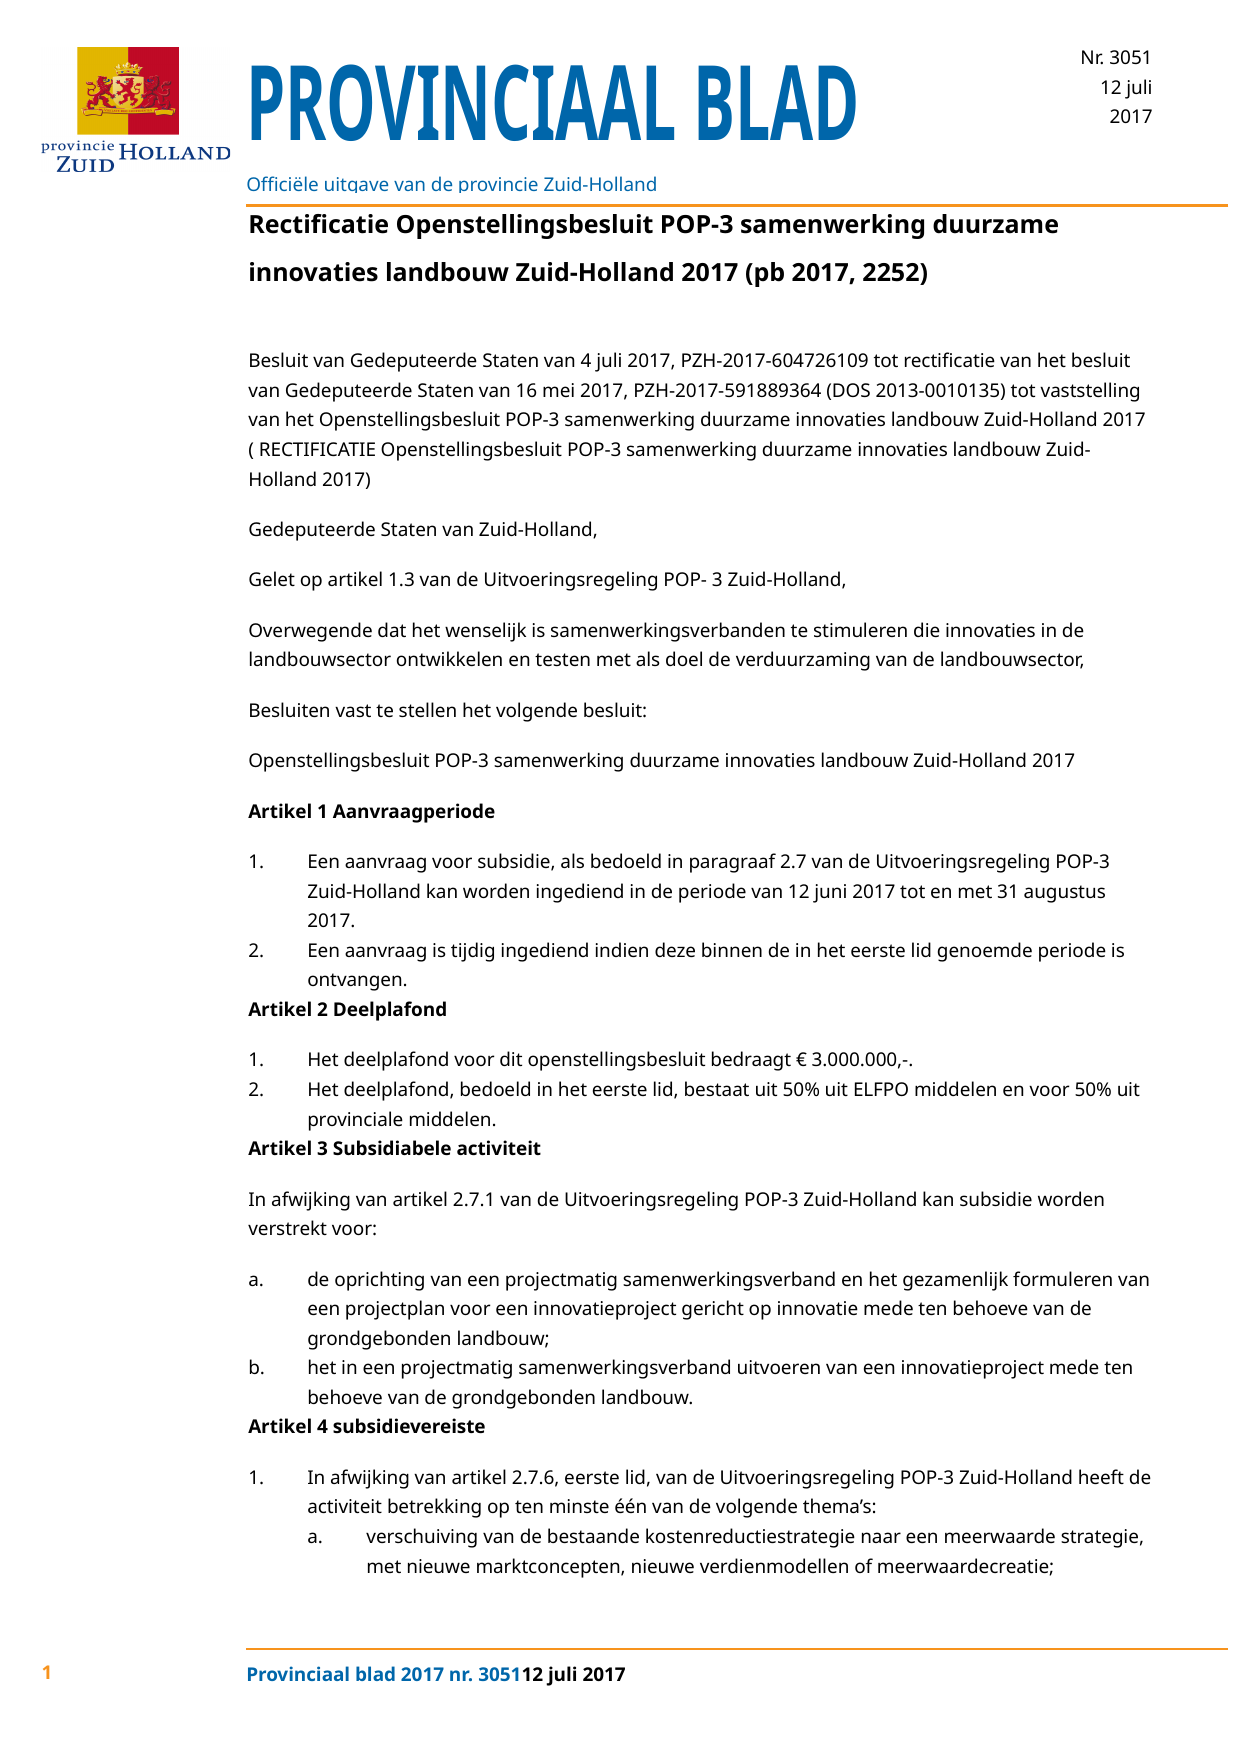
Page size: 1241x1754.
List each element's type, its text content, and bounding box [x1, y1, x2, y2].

list Een aanvraag is tijdig ingediend indien deze binnen de in het eerste lid genoemde periode is ontvangen. [248, 937, 1152, 992]
text Artikel 3 Subsidiabele activiteit [248, 1135, 1152, 1161]
text Openstellingsbesluit POP-3 samenwerking duurzame innovaties landbouw Zuid-Holland 2017 [248, 747, 1152, 773]
text Gedeputeerde Staten van Zuid-Holland, [248, 516, 1152, 542]
list In afwijking van artikel 2.7.6, eerste lid, van de Uitvoeringsregeling POP-3 Zuid-Holland heeft de activiteit betrekking op ten minste één van de volgende thema’s: [248, 1464, 1152, 1519]
text Besluit van Gedeputeerde Staten van 4 juli 2017, PZH-2017-604726109 tot rectificatie van het besluit van Gedeputeerde Staten van 16 mei 2017, PZH-2017-591889364 (DOS 2013-0010135) tot vaststelling van het Openstellingsbesluit POP-3 samenwerking duurzame innovaties landbouw Zuid-Holland 2017 ( RECTIFICATIE Openstellingsbesluit POP-3 samenwerking duurzame innovaties landbouw Zuid-Holland 2017) [248, 347, 1152, 492]
list het in een projectmatig samenwerkingsverband uitvoeren van een innovatieproject mede ten behoeve van de grondgebonden landbouw. [248, 1354, 1152, 1410]
text Gelet op artikel 1.3 van de Uitvoeringsregeling POP- 3 Zuid-Holland, [248, 567, 1152, 592]
text Artikel 1 Aanvraagperiode [248, 798, 1152, 824]
text Artikel 2 Deelplafond [248, 996, 1152, 1022]
list de oprichting van een projectmatig samenwerkingsverband en het gezamenlijk formuleren van een projectplan voor een innovatieproject gericht op innovatie mede ten behoeve van de grondgebonden landbouw; [248, 1266, 1152, 1351]
list Het deelplafond, bedoeld in het eerste lid, bestaat uit 50% uit ELFPO middelen en voor 50% uit provinciale middelen. [248, 1076, 1152, 1132]
list Het deelplafond voor dit openstellingsbesluit bedraagt € 3.000.000,-. [248, 1047, 1152, 1072]
picture [41, 47, 231, 172]
text Overwegende dat het wenselijk is samenwerkingsverbanden te stimuleren die innovaties in de landbouwsector ontwikkelen en testen met als doel de verduurzaming van de landbouwsector, [248, 617, 1152, 672]
text Besluiten vast te stellen het volgende besluit: [248, 697, 1152, 723]
text In afwijking van artikel 2.7.1 van de Uitvoeringsregeling POP-3 Zuid-Holland kan subsidie worden verstrekt voor: [248, 1186, 1152, 1241]
list Een aanvraag voor subsidie, als bedoeld in paragraaf 2.7 van de Uitvoeringsregeling POP-3 Zuid-Holland kan worden ingediend in de periode van 12 juni 2017 tot en met 31 augustus 2017. [248, 848, 1152, 933]
text Artikel 4 subsidievereiste [248, 1414, 1152, 1439]
text Rectificatie Openstellingsbesluit POP-3 samenwerking duurzame innovaties landbouw Zuid-Holland 2017 (pb 2017, 2252) [248, 207, 1152, 288]
list verschuiving van de bestaande kostenreductiestrategie naar een meerwaarde strategie, met nieuwe marktconcepten, nieuwe verdienmodellen of meerwaardecreatie; [307, 1523, 1152, 1579]
